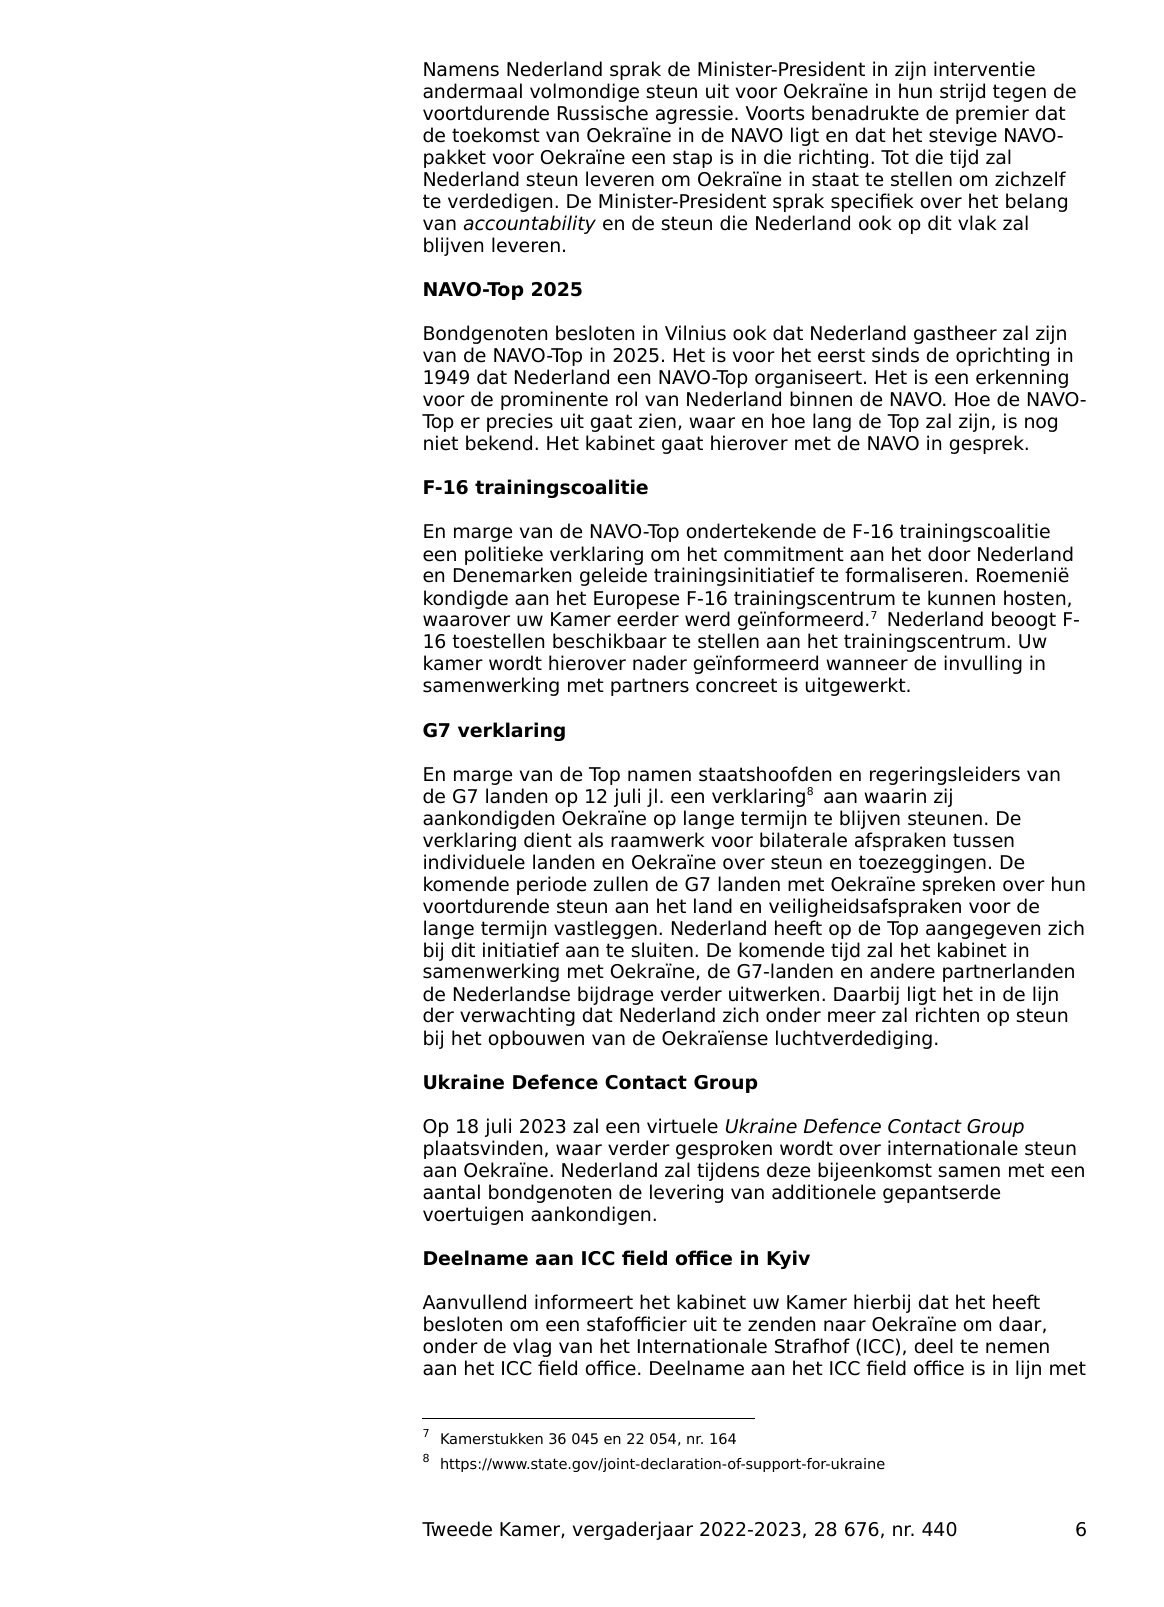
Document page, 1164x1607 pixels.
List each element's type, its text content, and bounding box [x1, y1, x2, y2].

text Bondgenoten besloten in Vilnius ook dat Nederland gastheer zal zijn van de NAVO-Top in 2025. Het is voor het eerst sinds de oprichting in 1949 dat Nederland een NAVO-Top organiseert. Het is een erkenning voor de prominente rol van Nederland binnen de NAVO. Hoe de NAVO-Top er precies uit gaat zien, waar en hoe lang de Top zal zijn, is nog niet bekend. Het kabinet gaat hierover met de NAVO in gesprek. [422, 323, 1087, 455]
text Kamerstukken 36 045 en 22 054, nr. 164 [422, 1427, 1087, 1449]
subtitle NAVO-Top 2025 [422, 279, 1087, 301]
subtitle Deelname aan ICC field office in Kyiv [422, 1248, 1087, 1270]
subtitle Ukraine Defence Contact Group [422, 1072, 1087, 1093]
text Aanvullend informeert het kabinet uw Kamer hierbij dat het heeft besloten om een stafofficier uit te zenden naar Oekraïne om daar, onder de vlag van het Internationale Strafhof (ICC), deel te nemen aan het ICC field office. Deelname aan het ICC field office is in lijn met [422, 1292, 1087, 1380]
text https://www.state.gov/joint-declaration-of-support-for-ukraine [422, 1452, 1087, 1474]
text En marge van de NAVO-Top ondertekende de F-16 trainingscoalitie een politieke verklaring om het commitment aan het door Nederland en Denemarken geleide trainingsinitiatief te formaliseren. Roemenië kondigde aan het Europese F-16 trainingscentrum te kunnen hosten, waarover uw Kamer eerder werd geïnformeerd. Nederland beoogt F-16 toestellen beschikbaar te stellen aan het trainingscentrum. Uw kamer wordt hierover nader geïnformeerd wanneer de invulling in samenwerking met partners concreet is uitgewerkt. [422, 521, 1087, 697]
text En marge van de Top namen staatshoofden en regeringsleiders van de G7 landen op 12 juli jl. een verklaring aan waarin zij aankondigden Oekraïne op lange termijn te blijven steunen. De verklaring dient als raamwerk voor bilaterale afspraken tussen individuele landen en Oekraïne over steun en toezeggingen. De komende periode zullen de G7 landen met Oekraïne spreken over hun voortdurende steun aan het land en veiligheidsafspraken voor de lange termijn vastleggen. Nederland heeft op de Top aangegeven zich bij dit initiatief aan te sluiten. De komende tijd zal het kabinet in samenwerking met Oekraïne, de G7-landen en andere partnerlanden de Nederlandse bijdrage verder uitwerken. Daarbij ligt het in de lijn der verwachting dat Nederland zich onder meer zal richten op steun bij het opbouwen van de Oekraïense luchtverdediging. [422, 764, 1087, 1049]
text Op 18 juli 2023 zal een virtuele Ukraine Defence Contact Group plaatsvinden, waar verder gesproken wordt over internationale steun aan Oekraïne. Nederland zal tijdens deze bijeenkomst samen met een aantal bondgenoten de levering van additionele gepantserde voertuigen aankondigen. [422, 1116, 1087, 1226]
subtitle F-16 trainingscoalitie [422, 477, 1087, 499]
subtitle G7 verklaring [422, 719, 1087, 741]
text Namens Nederland sprak de Minister-President in zijn interventie andermaal volmondige steun uit voor Oekraïne in hun strijd tegen de voortdurende Russische agressie. Voorts benadrukte de premier dat de toekomst van Oekraïne in de NAVO ligt en dat het stevige NAVO-pakket voor Oekraïne een stap is in die richting. Tot die tijd zal Nederland steun leveren om Oekraïne in staat te stellen om zichzelf te verdedigen. De Minister-President sprak specifiek over het belang van accountability en de steun die Nederland ook op dit vlak zal blijven leveren. [422, 59, 1087, 257]
